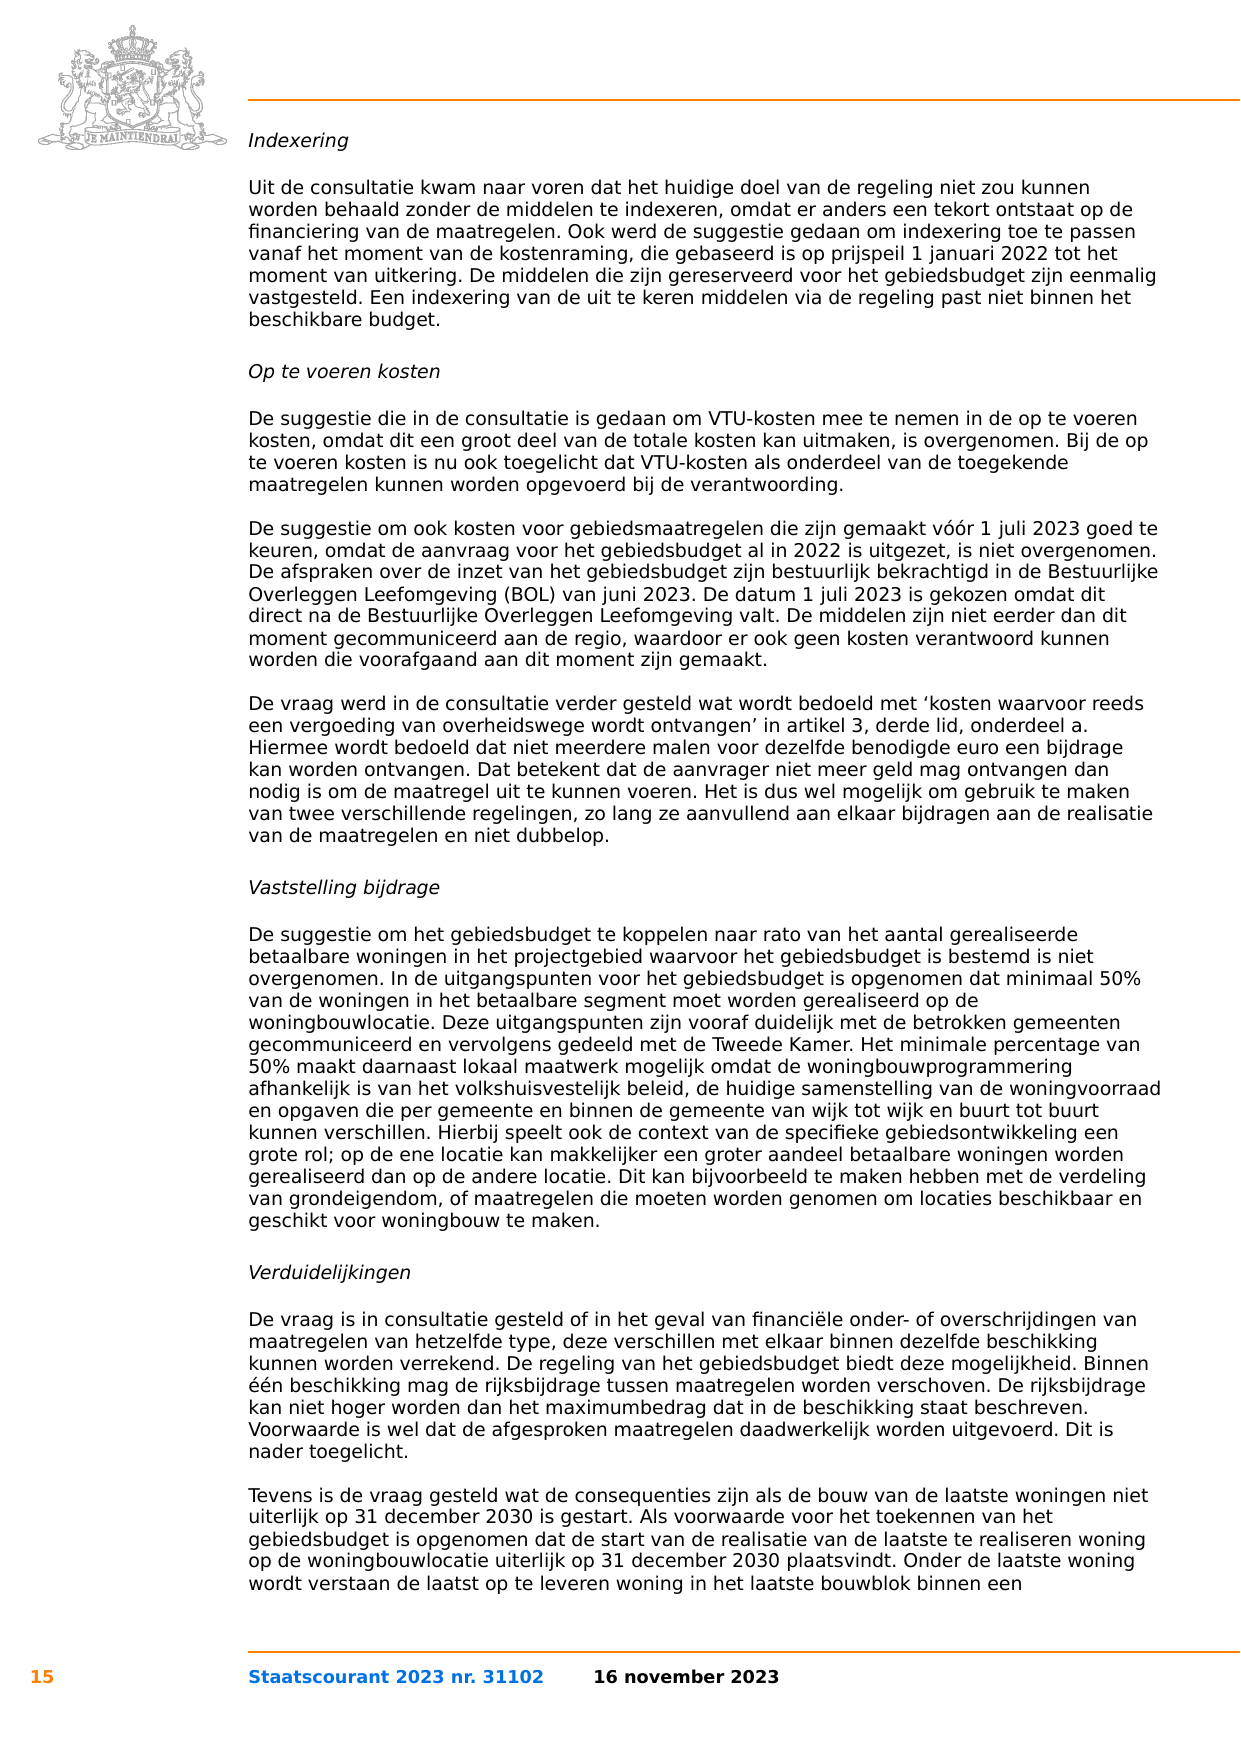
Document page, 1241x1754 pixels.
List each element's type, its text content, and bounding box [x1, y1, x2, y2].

text De vraag is in consultatie gesteld of in het geval van financiële onder- of overschrijdingen van maatregelen van hetzelfde type, deze verschillen met elkaar binnen dezelfde beschikking kunnen worden verrekend. De regeling van het gebiedsbudget biedt deze mogelijkheid. Binnen één beschikking mag de rijksbijdrage tussen maatregelen worden verschoven. De rijksbijdrage kan niet hoger worden dan het maximumbedrag dat in de beschikking staat beschreven. Voorwaarde is wel dat de afgesproken maatregelen daadwerkelijk worden uitgevoerd. Dit is nader toegelicht. [248, 1309, 1163, 1463]
subtitle Vaststelling bijdrage [248, 877, 1163, 899]
subtitle Op te voeren kosten [248, 361, 1163, 383]
subtitle Indexering [248, 130, 1163, 152]
picture [38, 25, 227, 150]
text Uit de consultatie kwam naar voren dat het huidige doel van de regeling niet zou kunnen worden behaald zonder de middelen te indexeren, omdat er anders een tekort ontstaat op de financiering van de maatregelen. Ook werd de suggestie gedaan om indexering toe te passen vanaf het moment van de kostenraming, die gebaseerd is op prijspeil 1 januari 2022 tot het moment van uitkering. De middelen die zijn gereserveerd voor het gebiedsbudget zijn eenmalig vastgesteld. Een indexering van de uit te keren middelen via de regeling past niet binnen het beschikbare budget. [248, 177, 1163, 331]
text De suggestie om ook kosten voor gebiedsmaatregelen die zijn gemaakt vóór 1 juli 2023 goed te keuren, omdat de aanvraag voor het gebiedsbudget al in 2022 is uitgezet, is niet overgenomen. De afspraken over de inzet van het gebiedsbudget zijn bestuurlijk bekrachtigd in de Bestuurlijke Overleggen Leefomgeving (BOL) van juni 2023. De datum 1 juli 2023 is gekozen omdat dit direct na de Bestuurlijke Overleggen Leefomgeving valt. De middelen zijn niet eerder dan dit moment gecommuniceerd aan de regio, waardoor er ook geen kosten verantwoord kunnen worden die voorafgaand aan dit moment zijn gemaakt. [248, 517, 1163, 671]
subtitle Verduidelijkingen [248, 1262, 1163, 1284]
text De suggestie om het gebiedsbudget te koppelen naar rato van het aantal gerealiseerde betaalbare woningen in het projectgebied waarvoor het gebiedsbudget is bestemd is niet overgenomen. In de uitgangspunten voor het gebiedsbudget is opgenomen dat minimaal 50% van de woningen in het betaalbare segment moet worden gerealiseerd op de woningbouwlocatie. Deze uitgangspunten zijn vooraf duidelijk met de betrokken gemeenten gecommuniceerd en vervolgens gedeeld met de Tweede Kamer. Het minimale percentage van 50% maakt daarnaast lokaal maatwerk mogelijk omdat de woningbouwprogrammering afhankelijk is van het volkshuisvestelijk beleid, de huidige samenstelling van de woningvoorraad en opgaven die per gemeente en binnen de gemeente van wijk tot wijk en buurt tot buurt kunnen verschillen. Hierbij speelt ook de context van de specifieke gebiedsontwikkeling een grote rol; op de ene locatie kan makkelijker een groter aandeel betaalbare woningen worden gerealiseerd dan op de andere locatie. Dit kan bijvoorbeeld te maken hebben met de verdeling van grondeigendom, of maatregelen die moeten worden genomen om locaties beschikbaar en geschikt voor woningbouw te maken. [248, 924, 1163, 1232]
text Tevens is de vraag gesteld wat de consequenties zijn als de bouw van de laatste woningen niet uiterlijk op 31 december 2030 is gestart. Als voorwaarde voor het toekennen van het gebiedsbudget is opgenomen dat de start van de realisatie van de laatste te realiseren woning op de woningbouwlocatie uiterlijk op 31 december 2030 plaatsvindt. Onder de laatste woning wordt verstaan de laatst op te leveren woning in het laatste bouwblok binnen een [248, 1484, 1163, 1594]
text De vraag werd in de consultatie verder gesteld wat wordt bedoeld met ‘kosten waarvoor reeds een vergoeding van overheidswege wordt ontvangen’ in artikel 3, derde lid, onderdeel a. Hiermee wordt bedoeld dat niet meerdere malen voor dezelfde benodigde euro een bijdrage kan worden ontvangen. Dat betekent dat de aanvrager niet meer geld mag ontvangen dan nodig is om de maatregel uit te kunnen voeren. Het is dus wel mogelijk om gebruik te maken van twee verschillende regelingen, zo lang ze aanvullend aan elkaar bijdragen aan de realisatie van de maatregelen en niet dubbelop. [248, 693, 1163, 847]
text De suggestie die in de consultatie is gedaan om VTU-kosten mee te nemen in de op te voeren kosten, omdat dit een groot deel van de totale kosten kan uitmaken, is overgenomen. Bij de op te voeren kosten is nu ook toegelicht dat VTU-kosten als onderdeel van de toegekende maatregelen kunnen worden opgevoerd bij de verantwoording. [248, 408, 1163, 496]
